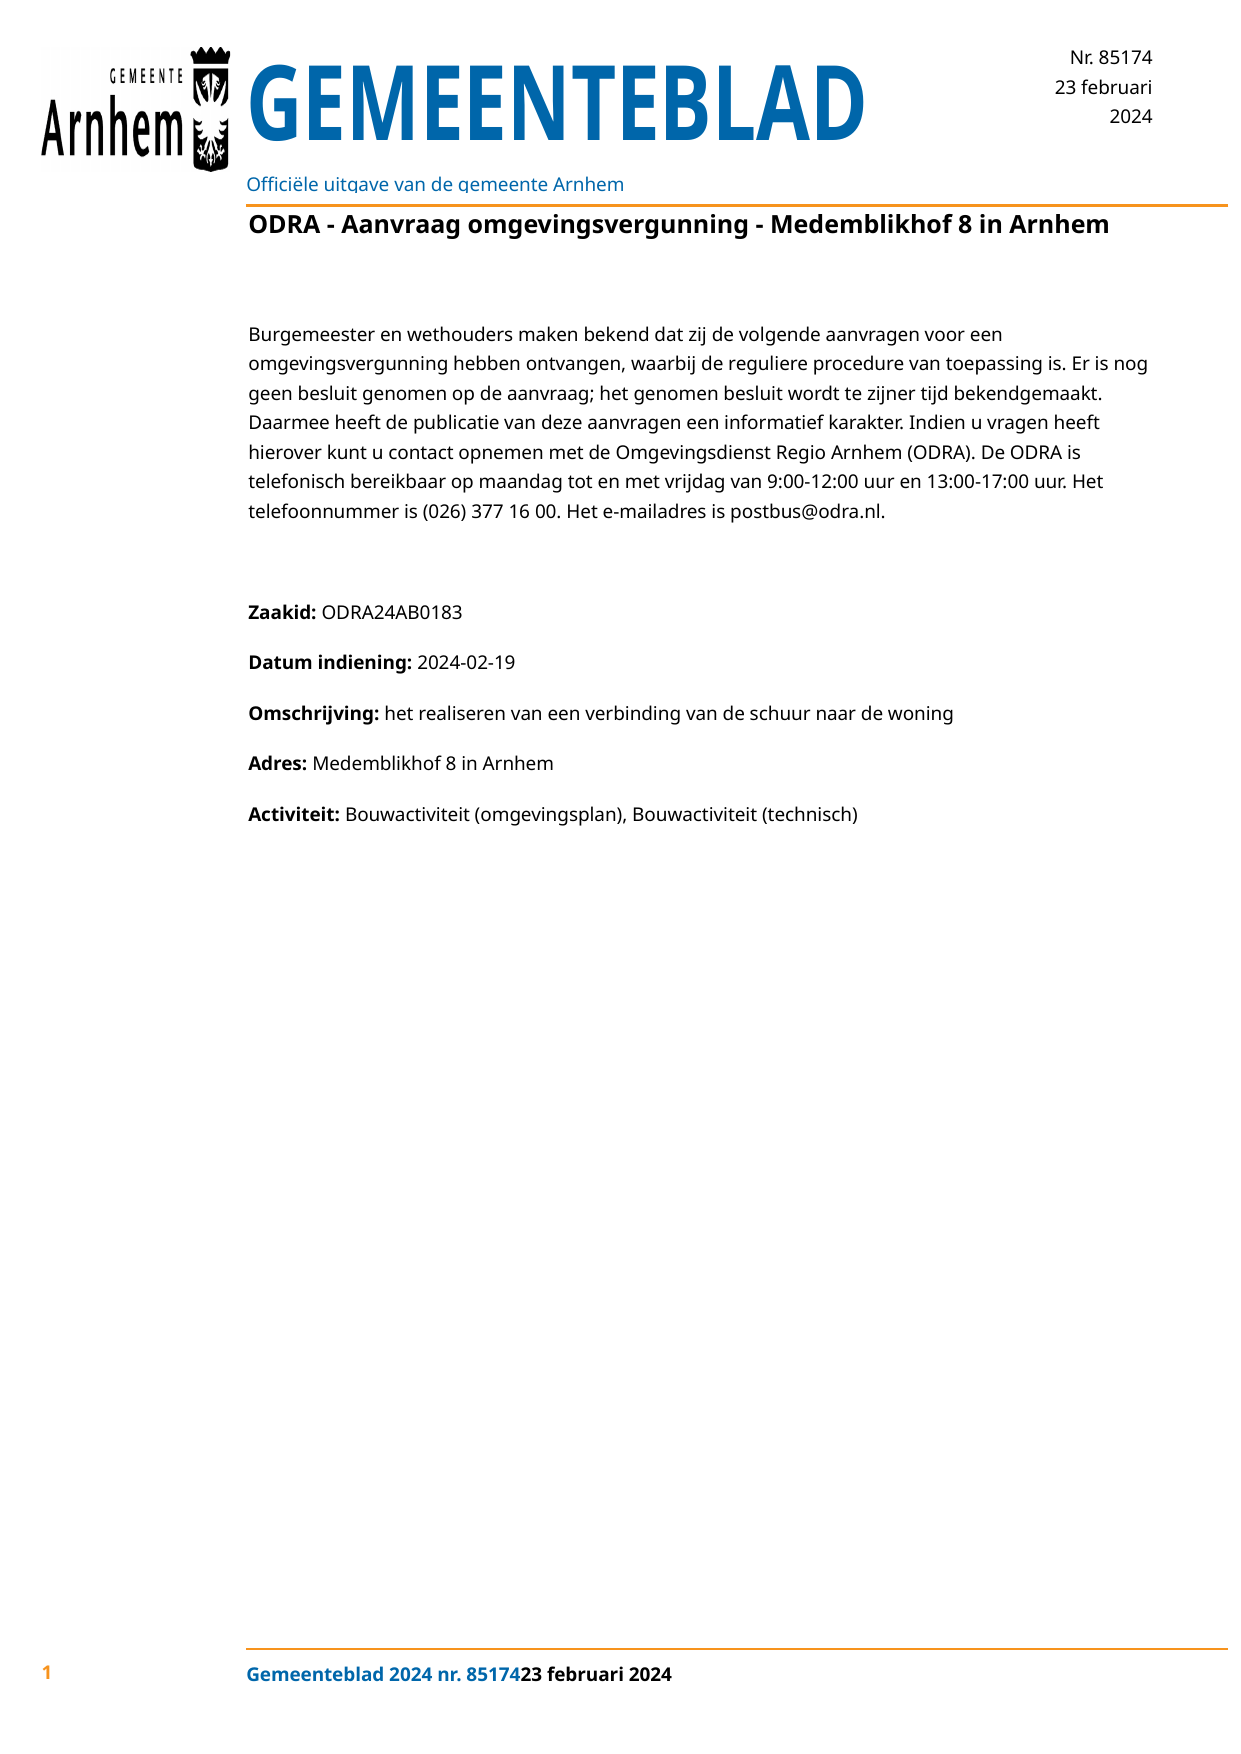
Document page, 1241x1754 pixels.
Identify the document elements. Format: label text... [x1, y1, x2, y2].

text ODRA - Aanvraag omgevingsvergunning - Medemblikhof 8 in Arnhem [248, 207, 1152, 241]
text Adres: Medemblikhof 8 in Arnhem [248, 750, 1152, 776]
text Datum indiening: 2024-02-19 [248, 649, 1152, 675]
text Zaakid: ODRA24AB0183 [248, 599, 1152, 625]
picture [41, 47, 231, 172]
text Activiteit: Bouwactiviteit (omgevingsplan), Bouwactiviteit (technisch) [248, 801, 1152, 826]
text Omschrijving: het realiseren van een verbinding van de schuur naar de woning [248, 700, 1152, 726]
text Burgemeester en wethouders maken bekend dat zij de volgende aanvragen voor een omgevingsvergunning hebben ontvangen, waarbij de reguliere procedure van toepassing is. Er is nog geen besluit genomen op de aanvraag; het genomen besluit wordt te zijner tijd bekendgemaakt. Daarmee heeft de publicatie van deze aanvragen een informatief karakter. Indien u vragen heeft hierover kunt u contact opnemen met de Omgevingsdienst Regio Arnhem (ODRA). De ODRA is telefonisch bereikbaar op maandag tot en met vrijdag van 9:00-12:00 uur en 13:00-17:00 uur. Het telefoonnummer is (026) 377 16 00. Het e-mailadres is postbus@odra.nl. [248, 321, 1152, 524]
